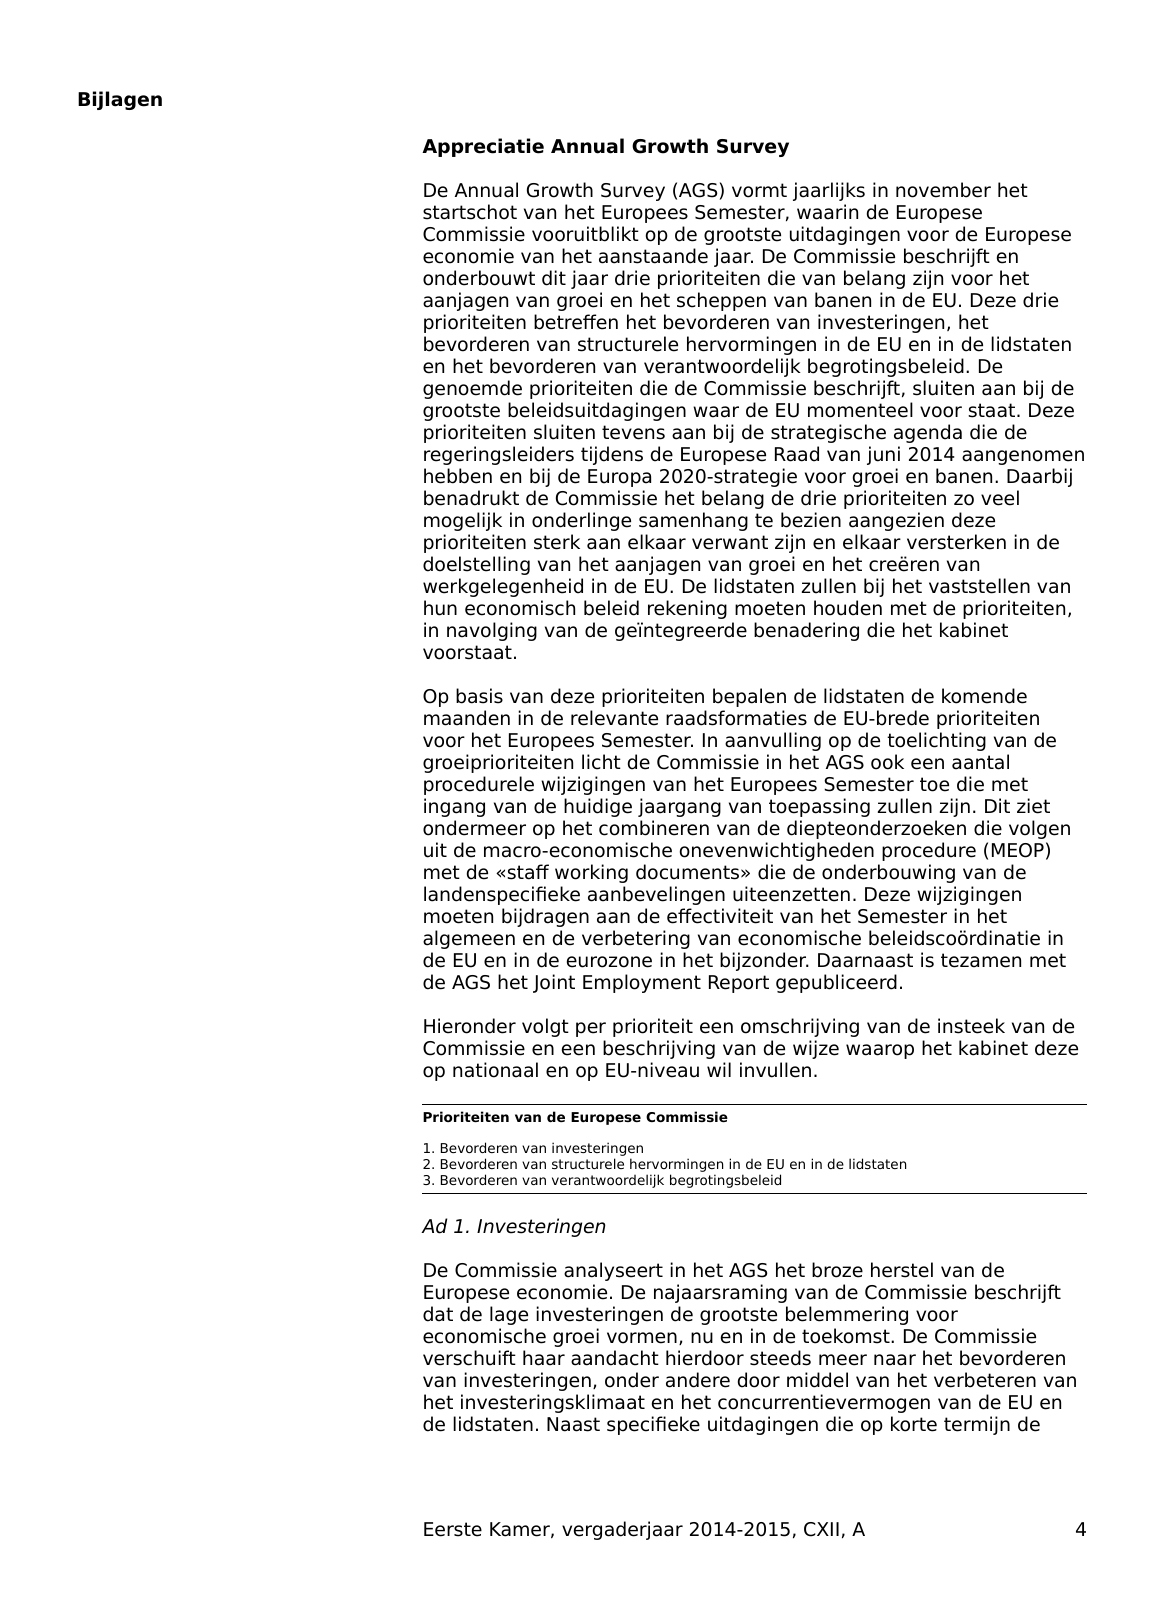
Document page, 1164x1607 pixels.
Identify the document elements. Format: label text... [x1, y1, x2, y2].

subtitle Appreciatie Annual Growth Survey [422, 136, 1087, 158]
subtitle Ad 1. Investeringen [422, 1216, 1087, 1238]
table_cell [422, 1125, 1087, 1141]
text De Annual Growth Survey (AGS) vormt jaarlijks in november het startschot van het Europees Semester, waarin de Europese Commissie vooruitblikt op de grootste uitdagingen voor de Europese economie van het aanstaande jaar. De Commissie beschrijft en onderbouwt dit jaar drie prioriteiten die van belang zijn voor het aanjagen van groei en het scheppen van banen in de EU. Deze drie prioriteiten betreffen het bevorderen van investeringen, het bevorderen van structurele hervormingen in de EU en in de lidstaten en het bevorderen van verantwoordelijk begrotingsbeleid. De genoemde prioriteiten die de Commissie beschrijft, sluiten aan bij de grootste beleidsuitdagingen waar de EU momenteel voor staat. Deze prioriteiten sluiten tevens aan bij de strategische agenda die de regeringsleiders tijdens de Europese Raad van juni 2014 aangenomen hebben en bij de Europa 2020-strategie voor groei en banen. Daarbij benadrukt de Commissie het belang de drie prioriteiten zo veel mogelijk in onderlinge samenhang te bezien aangezien deze prioriteiten sterk aan elkaar verwant zijn en elkaar versterken in de doelstelling van het aanjagen van groei en het creëren van werkgelegenheid in de EU. De lidstaten zullen bij het vaststellen van hun economisch beleid rekening moeten houden met de prioriteiten, in navolging van de geïntegreerde benadering die het kabinet voorstaat. [422, 180, 1087, 664]
subtitle Bijlagen [77, 89, 1087, 111]
text Hieronder volgt per prioriteit een omschrijving van de insteek van de Commissie en een beschrijving van de wijze waarop het kabinet deze op nationaal en op EU-niveau wil invullen. [422, 1016, 1087, 1082]
text De Commissie analyseert in het AGS het broze herstel van de Europese economie. De najaarsraming van de Commissie beschrijft dat de lage investeringen de grootste belemmering voor economische groei vormen, nu en in de toekomst. De Commissie verschuift haar aandacht hierdoor steeds meer naar het bevorderen van investeringen, onder andere door middel van het verbeteren van het investeringsklimaat en het concurrentievermogen van de EU en de lidstaten. Naast specifieke uitdagingen die op korte termijn de [422, 1260, 1087, 1436]
text Op basis van deze prioriteiten bepalen de lidstaten de komende maanden in de relevante raadsformaties de EU-brede prioriteiten voor het Europees Semester. In aanvulling op de toelichting van de groeiprioriteiten licht de Commissie in het AGS ook een aantal procedurele wijzigingen van het Europees Semester toe die met ingang van de huidige jaargang van toepassing zullen zijn. Dit ziet ondermeer op het combineren van de diepteonderzoeken die volgen uit de macro-economische onevenwichtigheden procedure (MEOP) met de «staff working documents» die de onderbouwing van de landenspecifieke aanbevelingen uiteenzetten. Deze wijzigingen moeten bijdragen aan de effectiviteit van het Semester in het algemeen en de verbetering van economische beleidscoördinatie in de EU en in de eurozone in het bijzonder. Daarnaast is tezamen met de AGS het Joint Employment Report gepubliceerd. [422, 686, 1087, 994]
table_header Prioriteiten van de Europese Commissie [422, 1105, 1087, 1125]
table_cell 1. Bevorderen van investeringen 2. Bevorderen van structurele hervormingen in de EU en in de lidstaten 3. Bevorderen van verantwoordelijk begrotingsbeleid [422, 1141, 1087, 1193]
